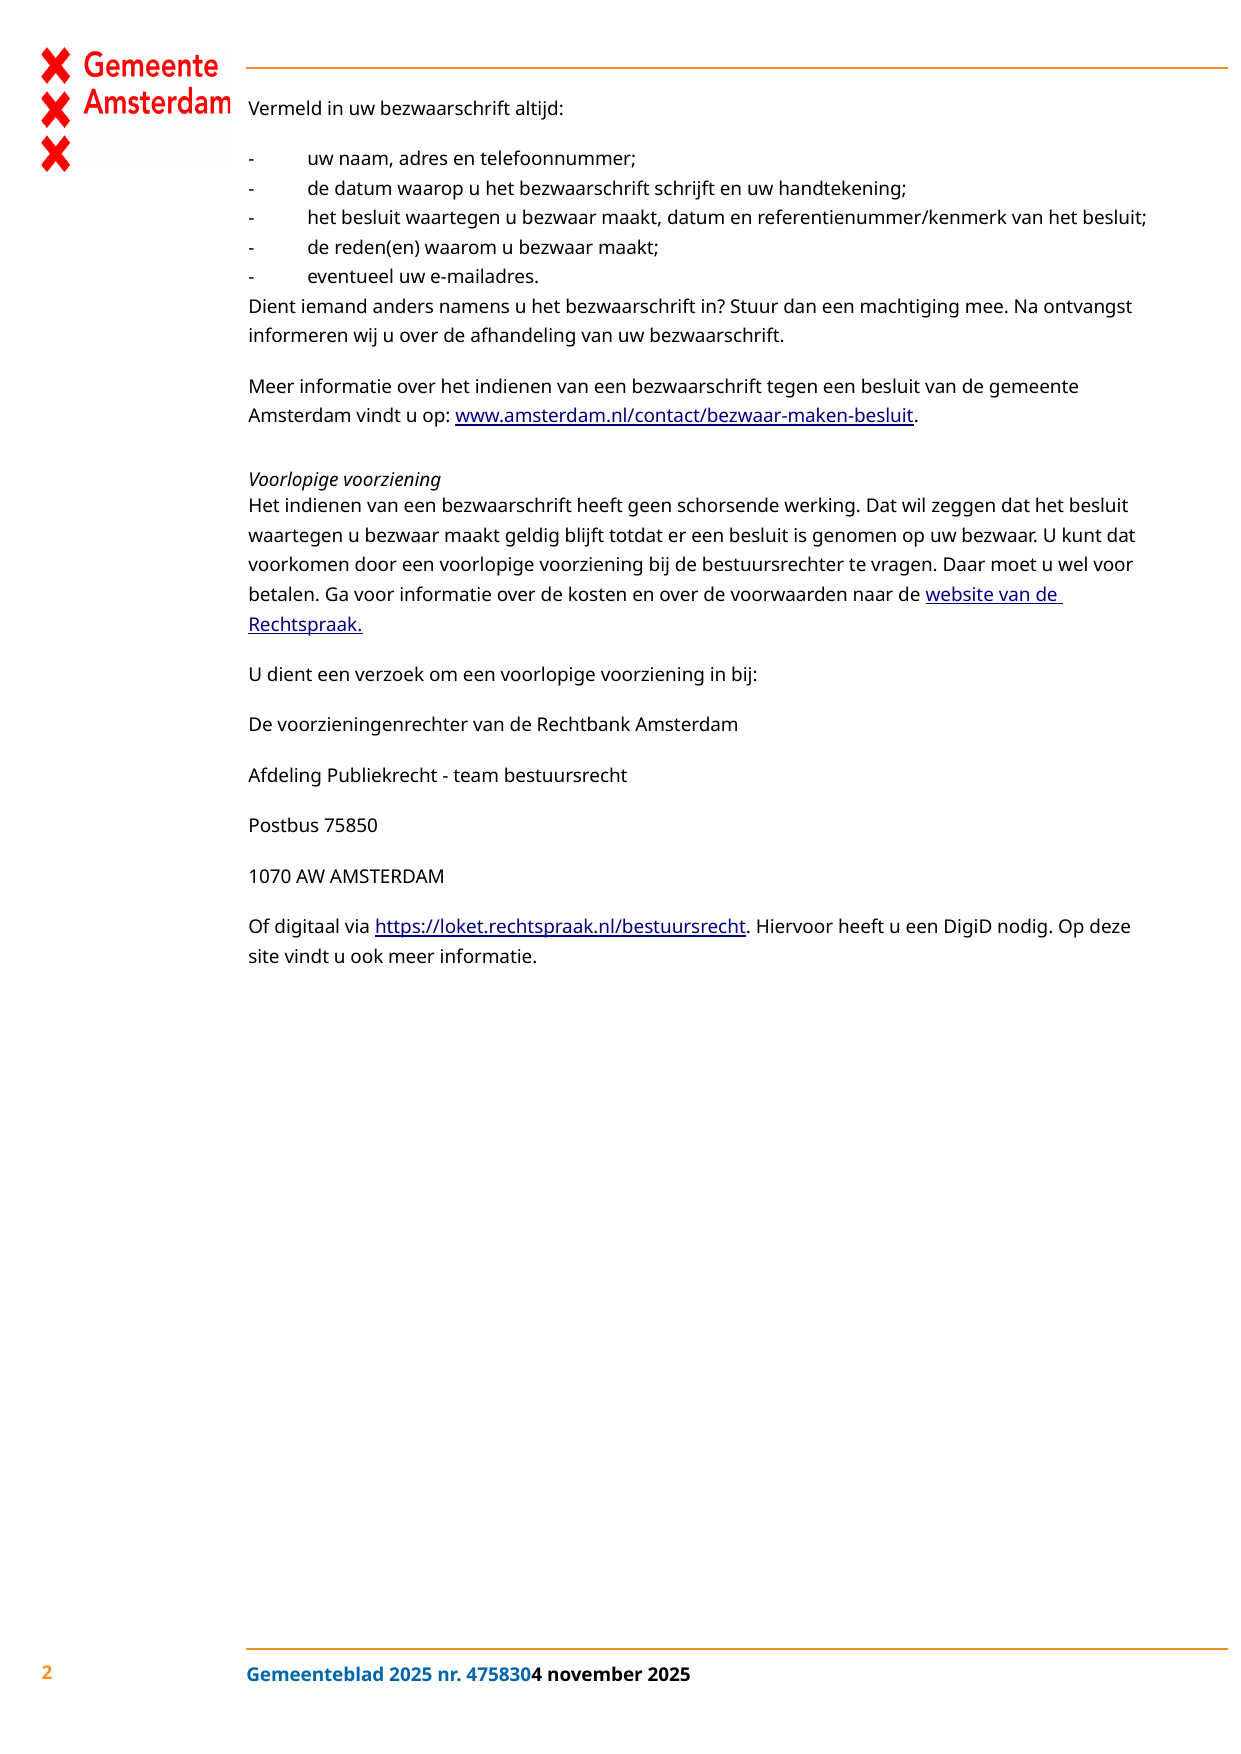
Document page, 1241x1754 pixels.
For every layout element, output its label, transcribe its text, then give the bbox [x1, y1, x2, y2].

list de datum waarop u het bezwaarschrift schrijft en uw handtekening; [248, 175, 1152, 201]
text Meer informatie over het indienen van een bezwaarschrift tegen een besluit van de gemeente Amsterdam vindt u op: www.amsterdam.nl/contact/bezwaar-maken-besluit. [248, 373, 1152, 428]
list het besluit waartegen u bezwaar maakt, datum en referentienummer/kenmerk van het besluit; [248, 204, 1152, 230]
text Dient iemand anders namens u het bezwaarschrift in? Stuur dan een machtiging mee. Na ontvangst informeren wij u over de afhandeling van uw bezwaarschrift. [248, 293, 1152, 348]
text Postbus 75850 [248, 812, 1152, 838]
text De voorzieningenrechter van de Rechtbank Amsterdam [248, 712, 1152, 737]
picture [41, 47, 231, 172]
text Het indienen van een bezwaarschrift heeft geen schorsende werking. Dat wil zeggen dat het besluit waartegen u bezwaar maakt geldig blijft totdat er een besluit is genomen op uw bezwaar. U kunt dat voorkomen door een voorlopige voorziening bij de bestuursrechter te vragen. Daar moet u wel voor betalen. Ga voor informatie over de kosten en over de voorwaarden naar de website van de Rechtspraak. [248, 492, 1152, 636]
text Vermeld in uw bezwaarschrift altijd: [248, 95, 1152, 121]
text Of digitaal via https://loket.rechtspraak.nl/bestuursrecht. Hiervoor heeft u een DigiD nodig. Op deze site vindt u ook meer informatie. [248, 913, 1152, 968]
text 1070 AW AMSTERDAM [248, 863, 1152, 888]
list uw naam, adres en telefoonnummer; [248, 145, 1152, 171]
list de reden(en) waarom u bezwaar maakt; [248, 234, 1152, 260]
text Afdeling Publiekrecht - team bestuursrecht [248, 762, 1152, 788]
text Voorlopige voorziening [248, 467, 1152, 492]
text U dient een verzoek om een voorlopige voorziening in bij: [248, 661, 1152, 687]
list eventueel uw e-mailadres. [248, 263, 1152, 289]
